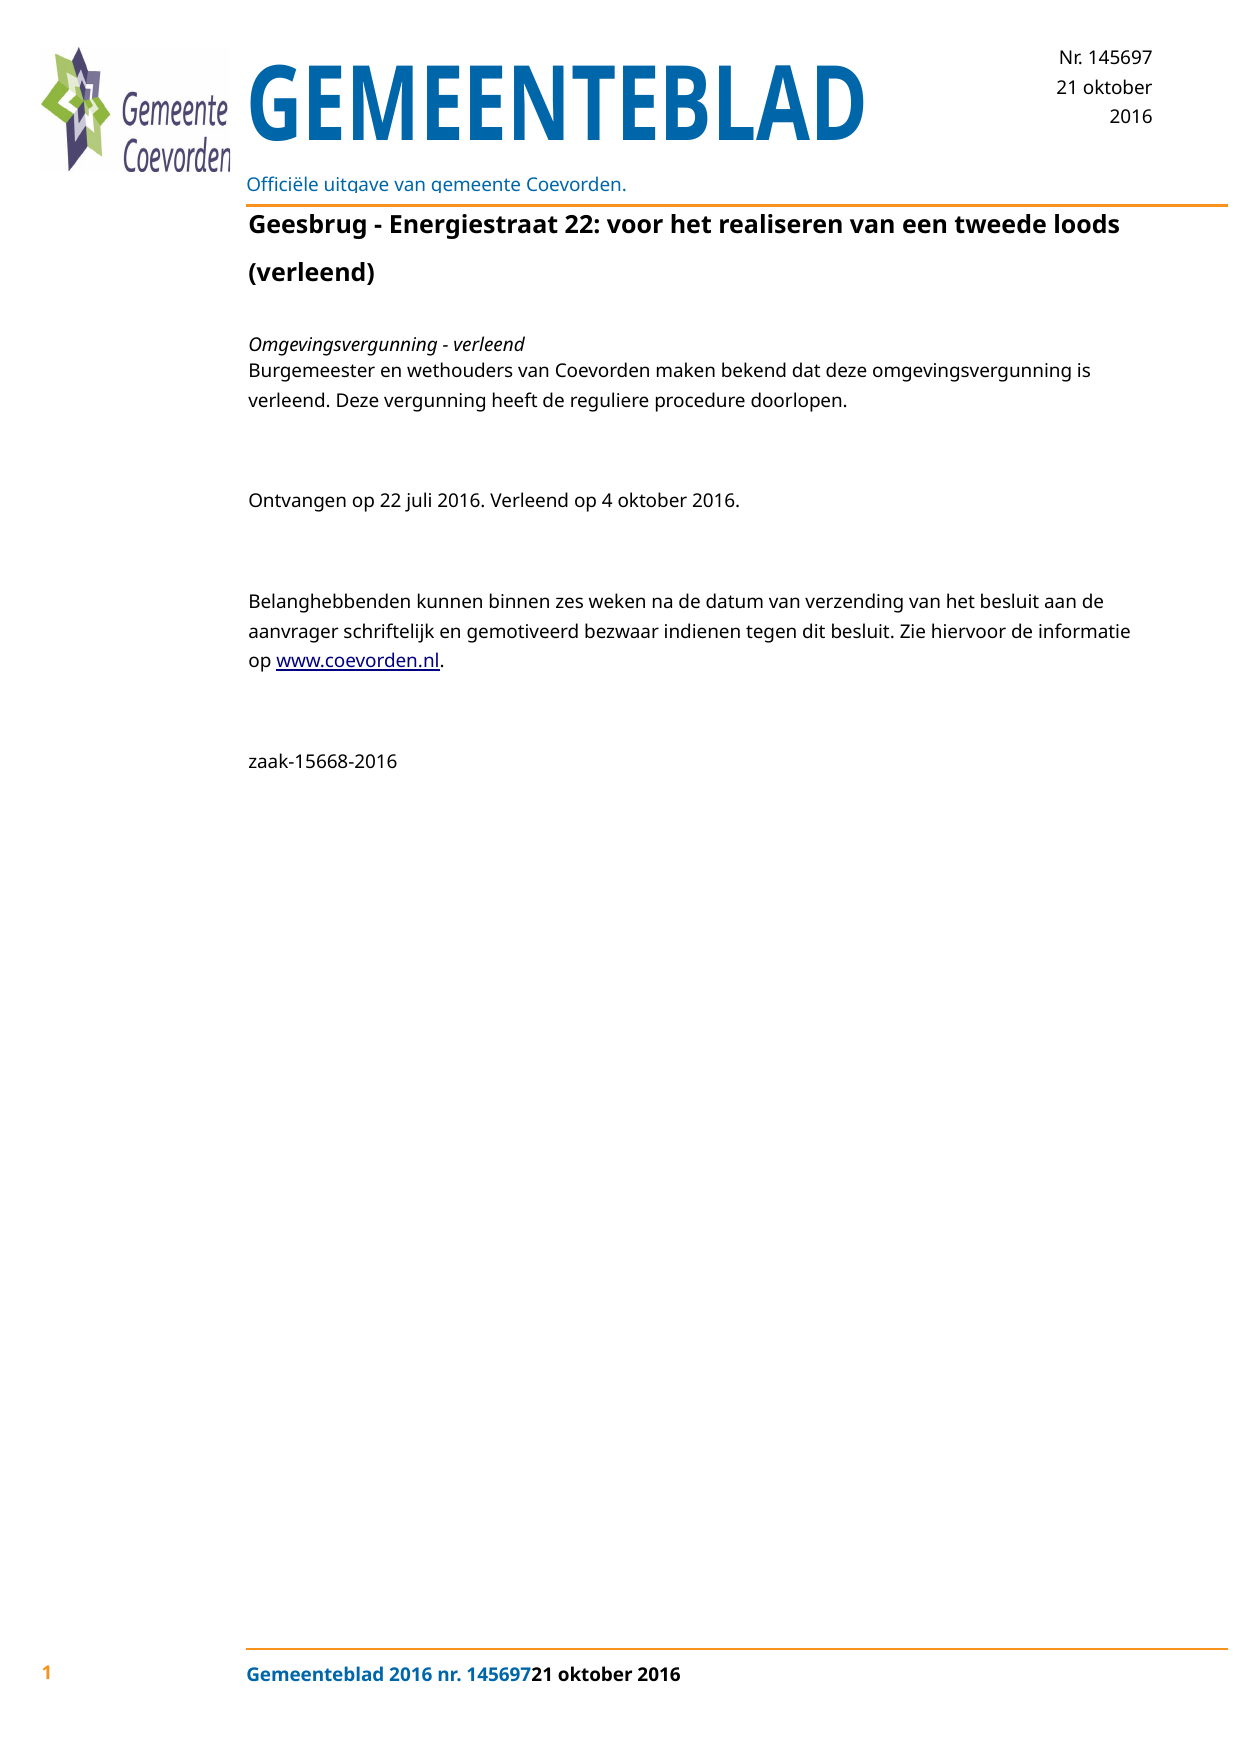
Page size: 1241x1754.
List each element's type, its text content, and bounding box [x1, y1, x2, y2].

text Omgevingsvergunning - verleend [248, 331, 1152, 357]
text Belanghebbenden kunnen binnen zes weken na de datum van verzending van het besluit aan de aanvrager schriftelijk en gemotiveerd bezwaar indienen tegen dit besluit. Zie hiervoor de informatie op www.coevorden.nl. [248, 588, 1152, 673]
text Geesbrug - Energiestraat 22: voor het realiseren van een tweede loods (verleend) [248, 207, 1152, 288]
text Burgemeester en wethouders van Coevorden maken bekend dat deze omgevingsvergunning is verleend. Deze vergunning heeft de reguliere procedure doorlopen. [248, 357, 1152, 412]
text zaak-15668-2016 [248, 748, 1152, 774]
picture [41, 47, 231, 172]
text Ontvangen op 22 juli 2016. Verleend op 4 oktober 2016. [248, 488, 1152, 513]
